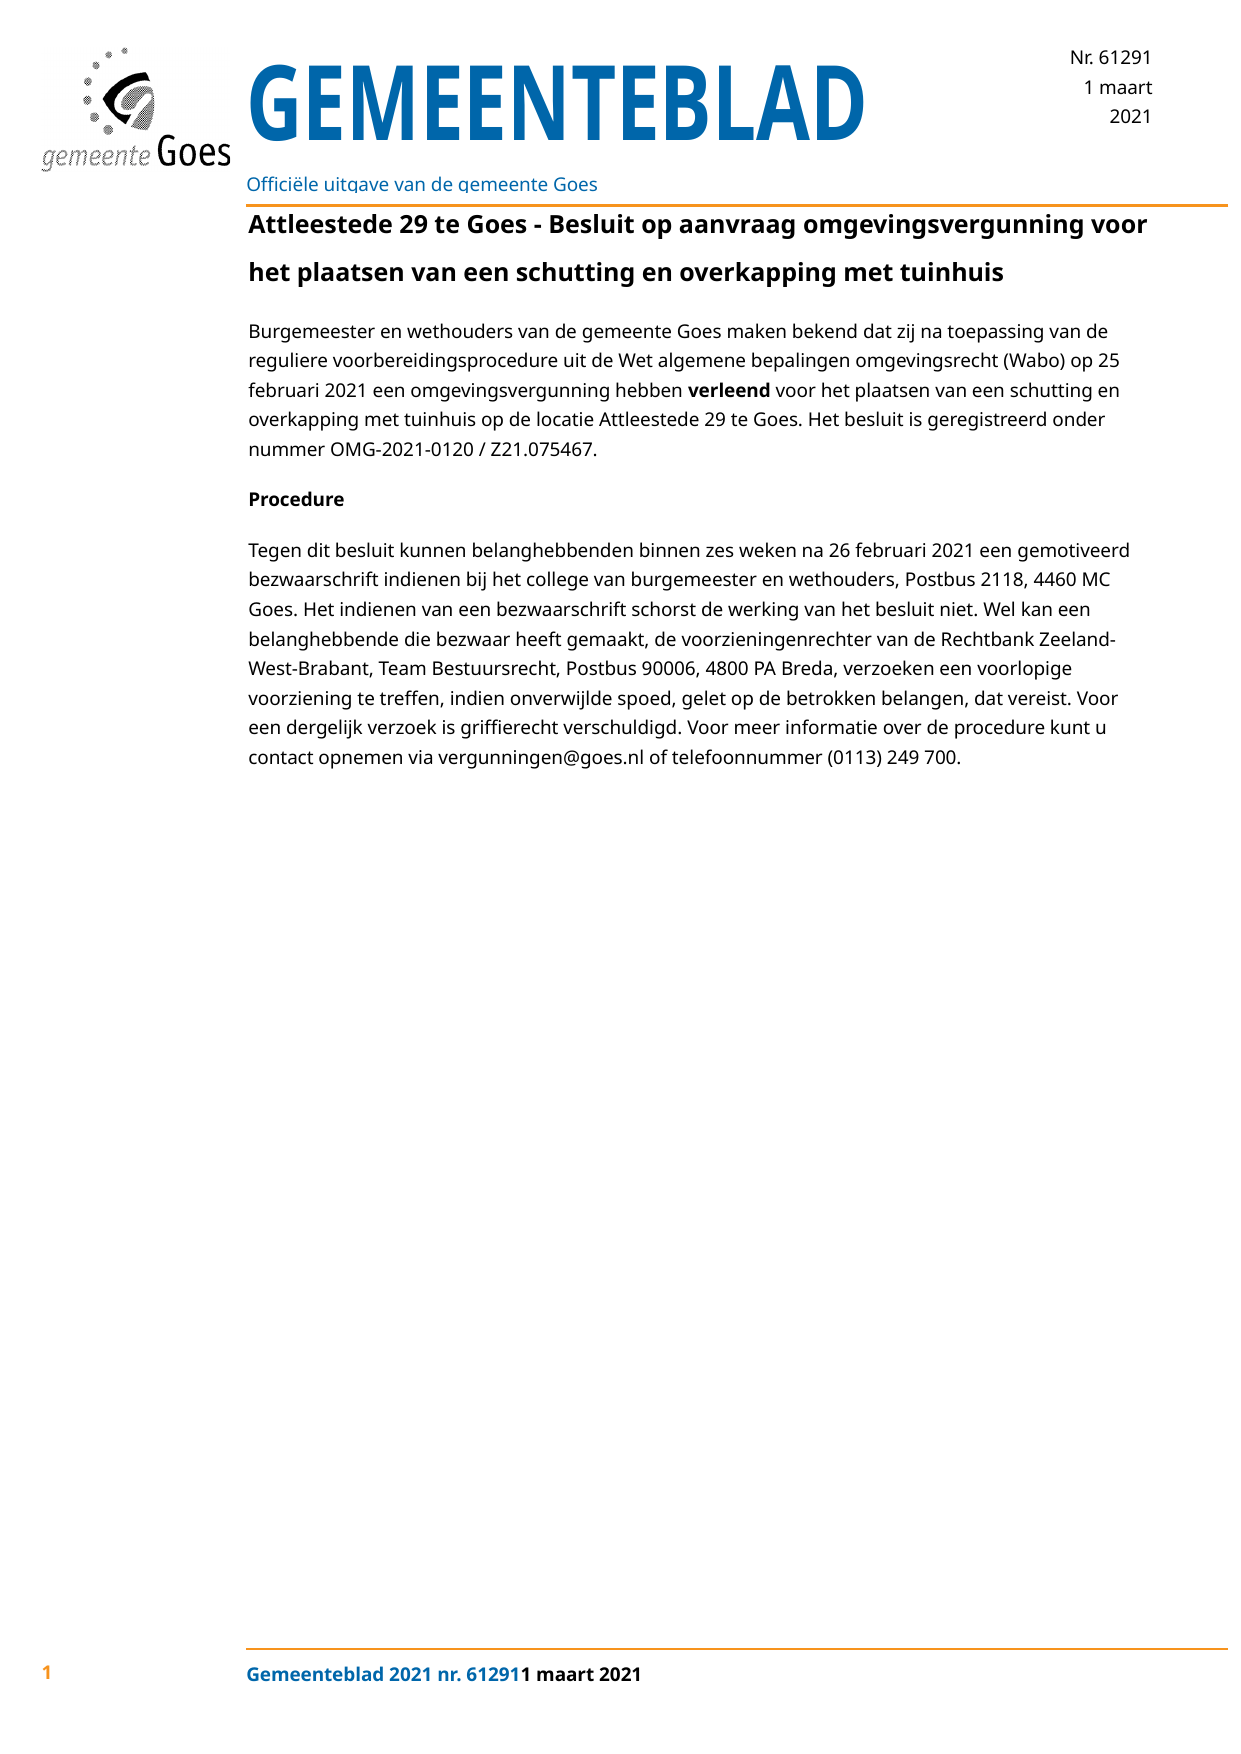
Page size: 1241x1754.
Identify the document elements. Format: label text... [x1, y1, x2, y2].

text Burgemeester en wethouders van de gemeente Goes maken bekend dat zij na toepassing van de reguliere voorbereidingsprocedure uit de Wet algemene bepalingen omgevingsrecht (Wabo) op 25 februari 2021 een omgevingsvergunning hebben verleend voor het plaatsen van een schutting en overkapping met tuinhuis op de locatie Attleestede 29 te Goes. Het besluit is geregistreerd onder nummer OMG-2021-0120 / Z21.075467. [248, 318, 1152, 462]
text Procedure [248, 487, 1152, 512]
picture [41, 47, 231, 172]
text Attleestede 29 te Goes - Besluit op aanvraag omgevingsvergunning voor het plaatsen van een schutting en overkapping met tuinhuis [248, 207, 1152, 288]
text Tegen dit besluit kunnen belanghebbenden binnen zes weken na 26 februari 2021 een gemotiveerd bezwaarschrift indienen bij het college van burgemeester en wethouders, Postbus 2118, 4460 MC Goes. Het indienen van een bezwaarschrift schorst de werking van het besluit niet. Wel kan een belanghebbende die bezwaar heeft gemaakt, de voorzieningenrechter van de Rechtbank Zeeland-West-Brabant, Team Bestuursrecht, Postbus 90006, 4800 PA Breda, verzoeken een voorlopige voorziening te treffen, indien onverwijlde spoed, gelet op de betrokken belangen, dat vereist. Voor een dergelijk verzoek is griffierecht verschuldigd. Voor meer informatie over de procedure kunt u contact opnemen via vergunningen@goes.nl of telefoonnummer (0113) 249 700. [248, 537, 1152, 770]
